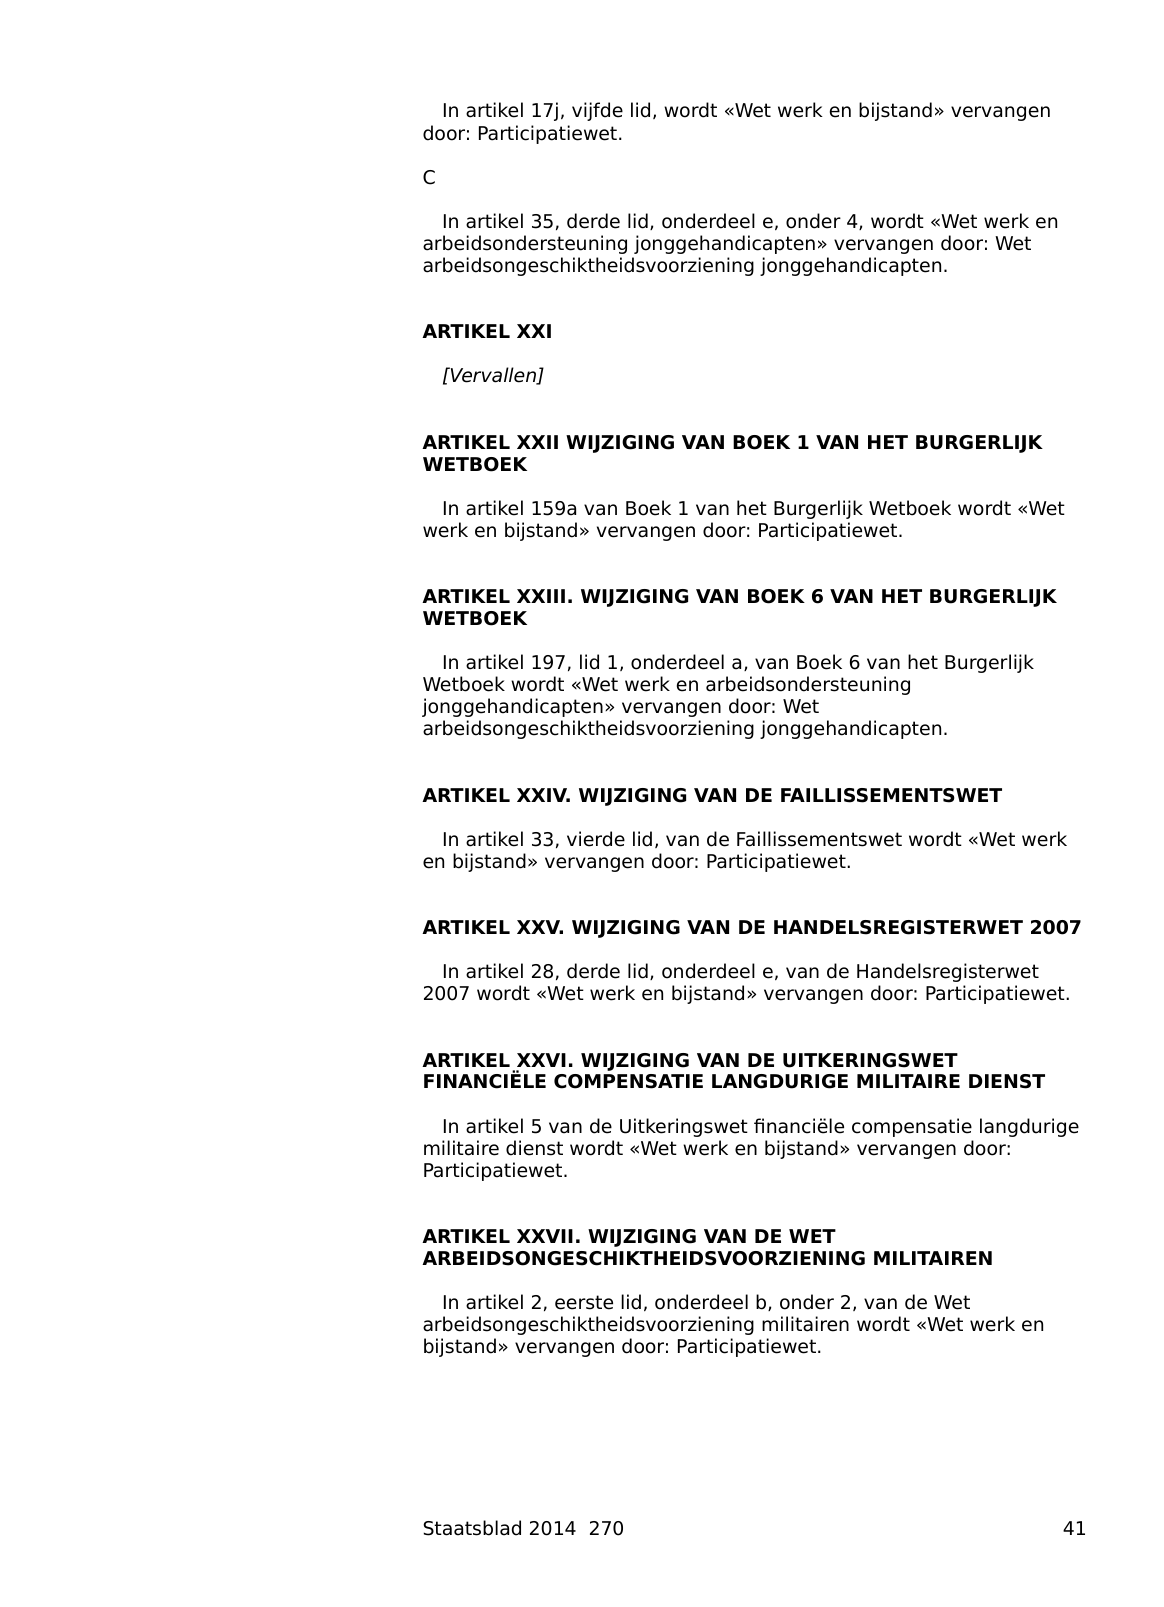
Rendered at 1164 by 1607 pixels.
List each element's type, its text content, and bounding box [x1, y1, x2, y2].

text In artikel 28, derde lid, onderdeel e, van de Handelsregisterwet 2007 wordt «Wet werk en bijstand» vervangen door: Participatiewet. [422, 961, 1087, 1005]
text [Vervallen] [422, 365, 1087, 387]
subtitle ARTIKEL XXI [422, 321, 1087, 343]
text In artikel 33, vierde lid, van de Faillissementswet wordt «Wet werk en bijstand» vervangen door: Participatiewet. [422, 829, 1087, 873]
text In artikel 5 van de Uitkeringswet financiële compensatie langdurige militaire dienst wordt «Wet werk en bijstand» vervangen door: Participatiewet. [422, 1116, 1087, 1182]
text C [422, 167, 1087, 188]
subtitle ARTIKEL XXIII. WIJZIGING VAN BOEK 6 VAN HET BURGERLIJK WETBOEK [422, 586, 1087, 630]
subtitle ARTIKEL XXIV. WIJZIGING VAN DE FAILLISSEMENTSWET [422, 784, 1087, 806]
text In artikel 197, lid 1, onderdeel a, van Boek 6 van het Burgerlijk Wetboek wordt «Wet werk en arbeidsondersteuning jonggehandicapten» vervangen door: Wet arbeidsongeschiktheidsvoorziening jonggehandicapten. [422, 652, 1087, 740]
text In artikel 159a van Boek 1 van het Burgerlijk Wetboek wordt «Wet werk en bijstand» vervangen door: Participatiewet. [422, 498, 1087, 542]
subtitle ARTIKEL XXII WIJZIGING VAN BOEK 1 VAN HET BURGERLIJK WETBOEK [422, 432, 1087, 476]
subtitle ARTIKEL XXV. WIJZIGING VAN DE HANDELSREGISTERWET 2007 [422, 917, 1087, 939]
subtitle ARTIKEL XXVI. WIJZIGING VAN DE UITKERINGSWET FINANCIËLE COMPENSATIE LANGDURIGE MILITAIRE DIENST [422, 1049, 1087, 1093]
subtitle ARTIKEL XXVII. WIJZIGING VAN DE WET ARBEIDSONGESCHIKTHEIDSVOORZIENING MILITAIREN [422, 1226, 1087, 1270]
text In artikel 2, eerste lid, onderdeel b, onder 2, van de Wet arbeidsongeschiktheidsvoorziening militairen wordt «Wet werk en bijstand» vervangen door: Participatiewet. [422, 1292, 1087, 1358]
text In artikel 35, derde lid, onderdeel e, onder 4, wordt «Wet werk en arbeidsondersteuning jonggehandicapten» vervangen door: Wet arbeidsongeschiktheidsvoorziening jonggehandicapten. [422, 211, 1087, 277]
text In artikel 17j, vijfde lid, wordt «Wet werk en bijstand» vervangen door: Participatiewet. [422, 100, 1087, 144]
